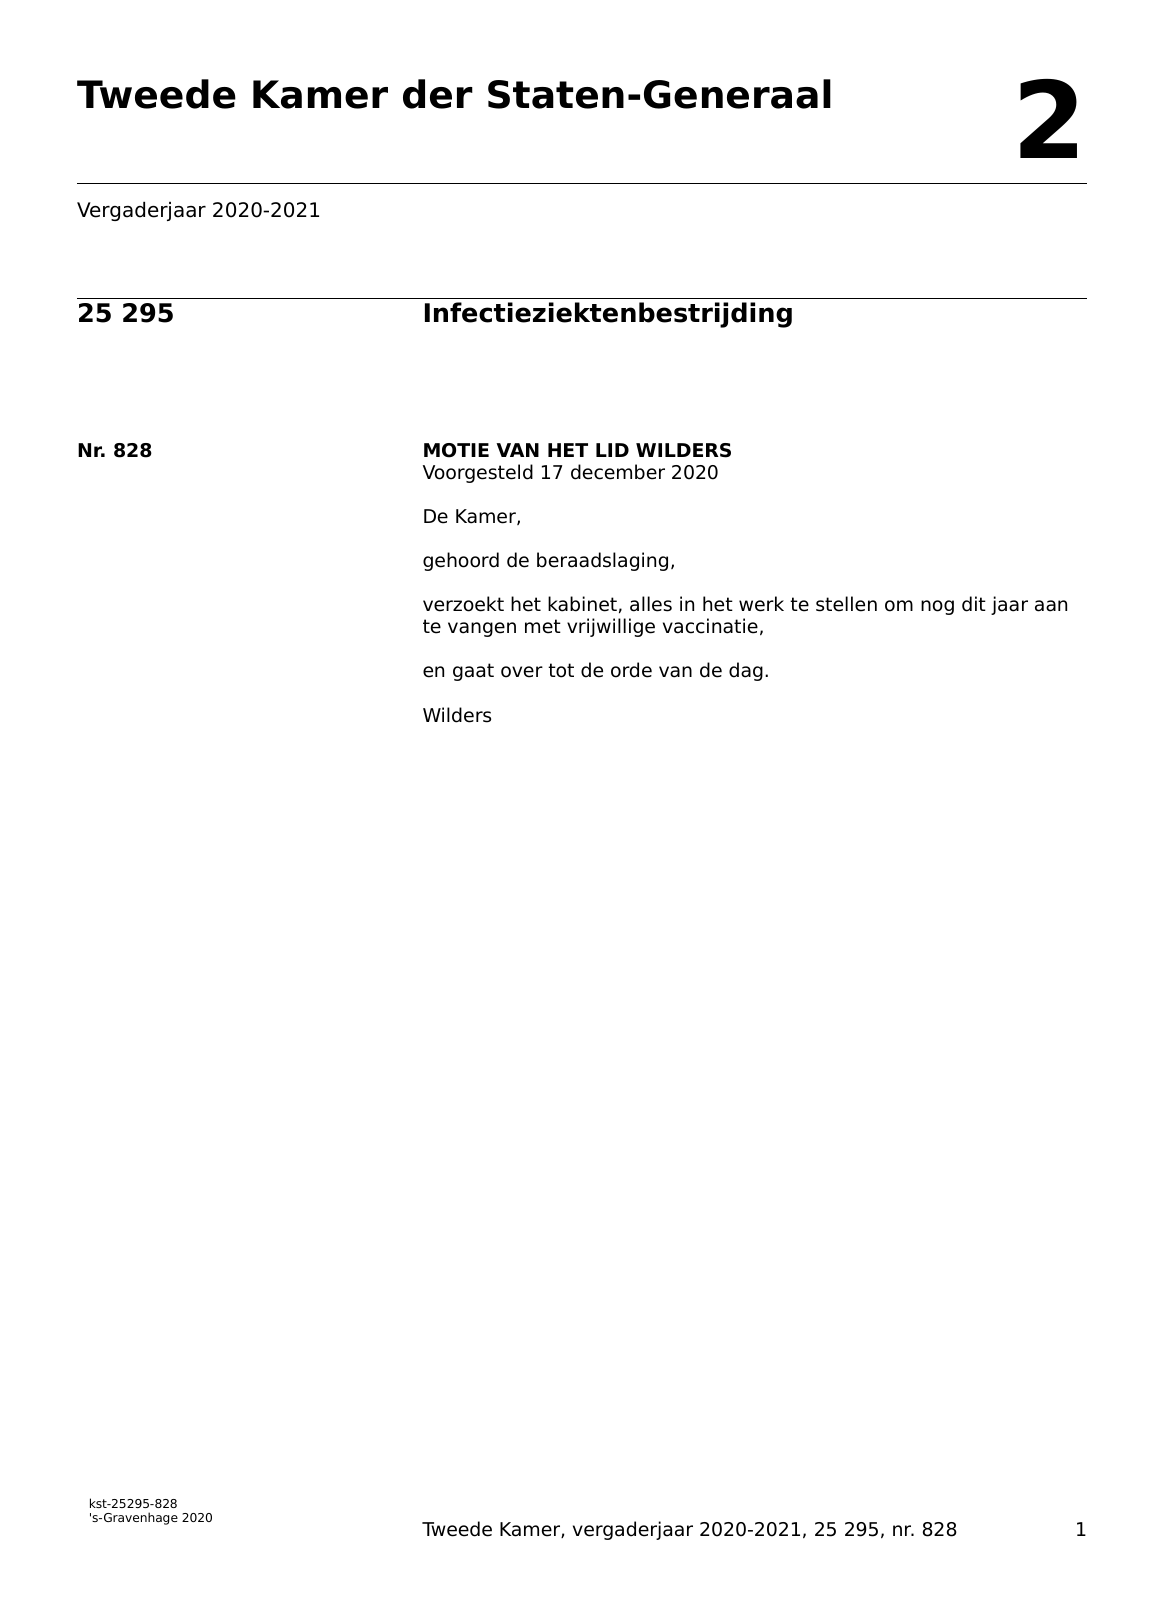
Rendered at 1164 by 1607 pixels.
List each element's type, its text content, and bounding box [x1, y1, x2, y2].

text Wilders [422, 704, 1087, 726]
text gehoord de beraadslaging, [422, 550, 1087, 572]
text 's-Gravenhage 2020 [88, 1511, 323, 1525]
text De Kamer, [422, 506, 1087, 528]
text en gaat over tot de orde van de dag. [422, 660, 1087, 682]
text kst-25295-828 [88, 1497, 323, 1511]
text Voorgesteld 17 december 2020 [422, 462, 1087, 484]
table_cell Vergaderjaar 2020-2021 [77, 184, 1087, 298]
table_header 2 [886, 59, 1087, 183]
subtitle Nr. 828 MOTIE VAN HET LID WILDERS [77, 440, 1087, 462]
table_header Tweede Kamer der Staten-Generaal [77, 59, 886, 183]
subtitle 25 295 Infectieziektenbestrijding [77, 299, 1087, 329]
text verzoekt het kabinet, alles in het werk te stellen om nog dit jaar aan te vangen met vrijwillige vaccinatie, [422, 594, 1087, 638]
